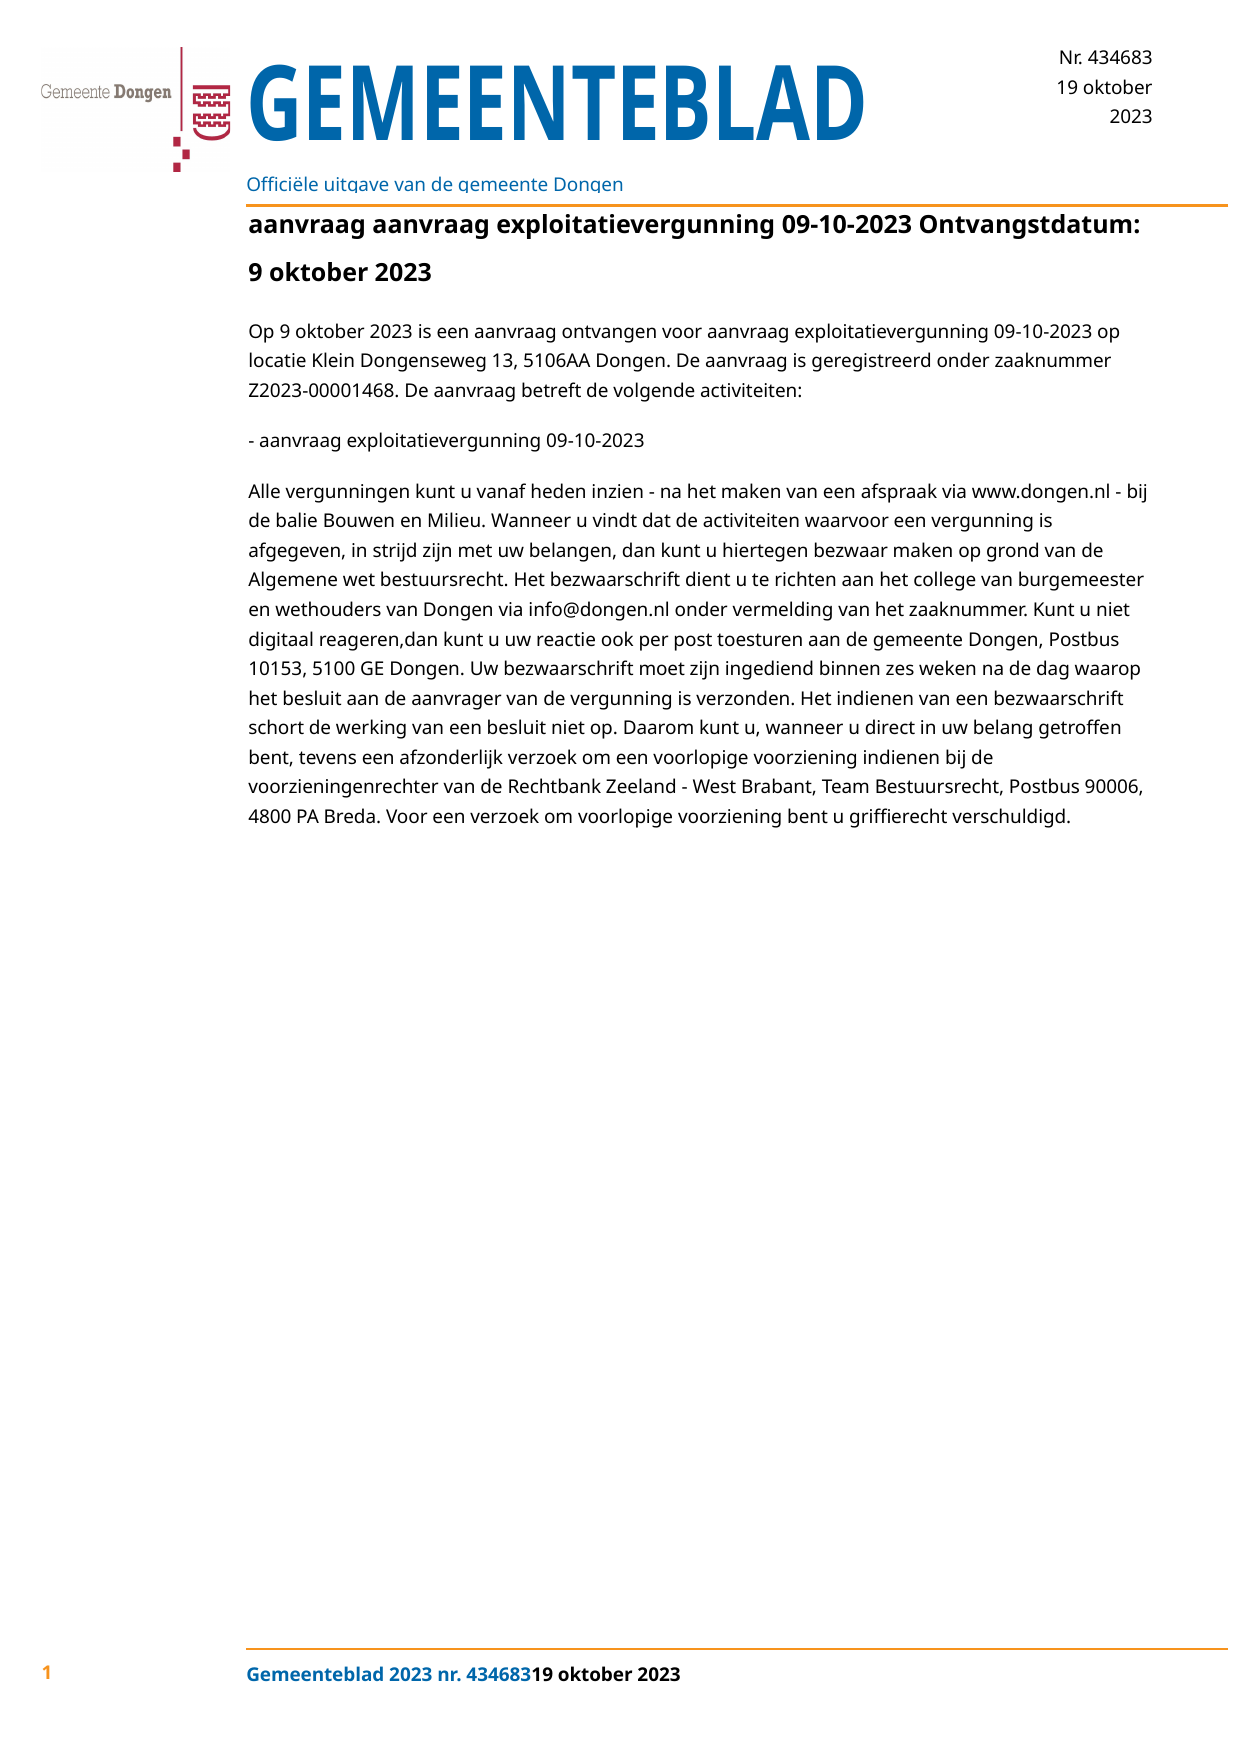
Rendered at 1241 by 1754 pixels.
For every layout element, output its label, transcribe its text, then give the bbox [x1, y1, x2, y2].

picture [41, 47, 231, 172]
text Op 9 oktober 2023 is een aanvraag ontvangen voor aanvraag exploitatievergunning 09-10-2023 op locatie Klein Dongenseweg 13, 5106AA Dongen. De aanvraag is geregistreerd onder zaaknummer Z2023-00001468. De aanvraag betreft de volgende activiteiten: [248, 318, 1152, 403]
text Alle vergunningen kunt u vanaf heden inzien - na het maken van een afspraak via www.dongen.nl - bij de balie Bouwen en Milieu. Wanneer u vindt dat de activiteiten waarvoor een vergunning is afgegeven, in strijd zijn met uw belangen, dan kunt u hiertegen bezwaar maken op grond van de Algemene wet bestuursrecht. Het bezwaarschrift dient u te richten aan het college van burgemeester en wethouders van Dongen via info@dongen.nl onder vermelding van het zaaknummer. Kunt u niet digitaal reageren,dan kunt u uw reactie ook per post toesturen aan de gemeente Dongen, Postbus 10153, 5100 GE Dongen. Uw bezwaarschrift moet zijn ingediend binnen zes weken na de dag waarop het besluit aan de aanvrager van de vergunning is verzonden. Het indienen van een bezwaarschrift schort de werking van een besluit niet op. Daarom kunt u, wanneer u direct in uw belang getroffen bent, tevens een afzonderlijk verzoek om een voorlopige voorziening indienen bij de voorzieningenrechter van de Rechtbank Zeeland - West Brabant, Team Bestuursrecht, Postbus 90006, 4800 PA Breda. Voor een verzoek om voorlopige voorziening bent u griffierecht verschuldigd. [248, 478, 1152, 829]
text - aanvraag exploitatievergunning 09-10-2023 [248, 427, 1152, 453]
text aanvraag aanvraag exploitatievergunning 09-10-2023 Ontvangstdatum: 9 oktober 2023 [248, 207, 1152, 288]
